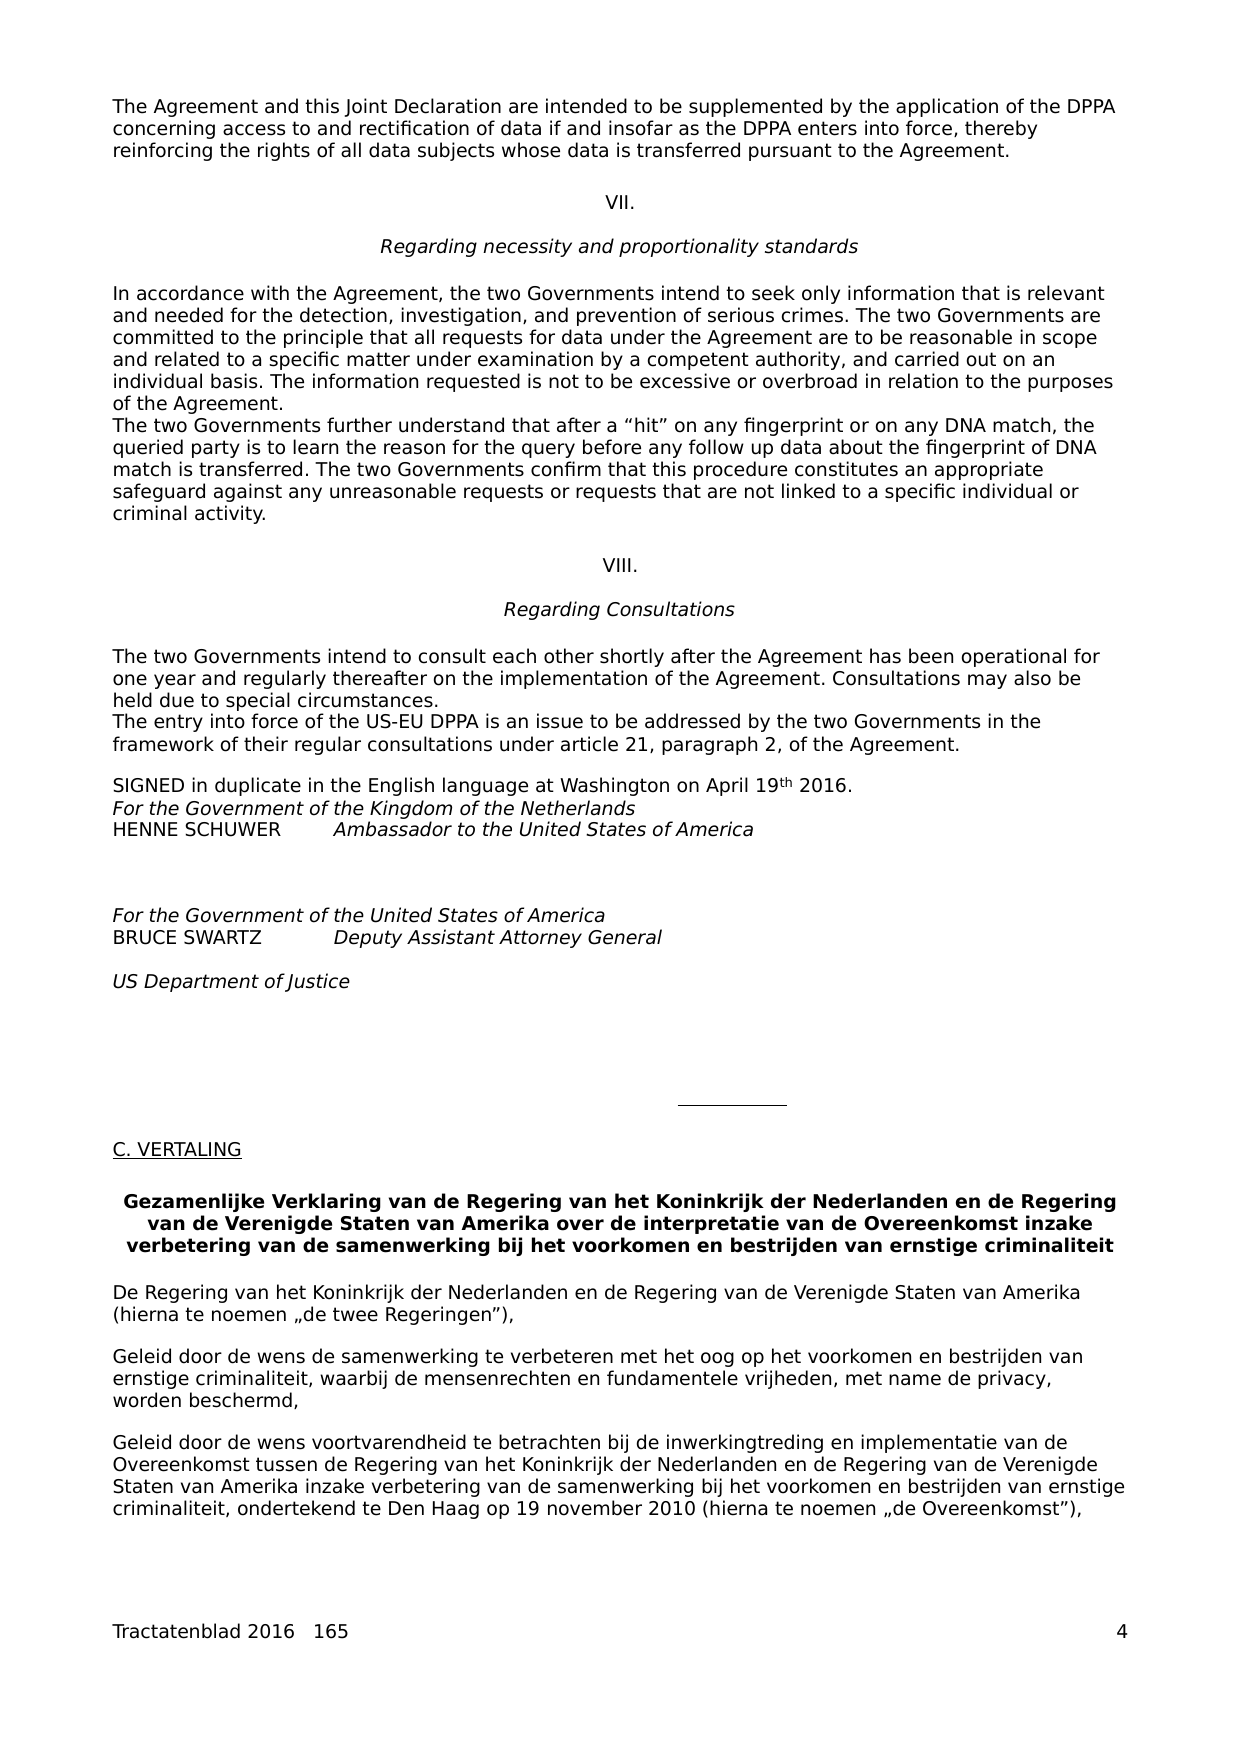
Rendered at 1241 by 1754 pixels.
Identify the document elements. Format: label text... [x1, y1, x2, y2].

text De Regering van het Koninkrijk der Nederlanden en de Regering van de Verenigde Staten van Amerika (hierna te noemen „de twee Regeringen”), [112, 1282, 1128, 1326]
subtitle VII. Regarding necessity and proportionality standards [112, 192, 1128, 258]
text For the Government of the United States of America BRUCE SWARTZ Deputy Assistant Attorney General US Department of Justice [112, 905, 1128, 1037]
text For the Government of the Kingdom of the Netherlands HENNE SCHUWER Ambassador to the United States of America [112, 797, 1128, 885]
text The entry into force of the US-EU DPPA is an issue to be addressed by the two Governments in the framework of their regular consultations under article 21, paragraph 2, of the Agreement. [112, 711, 1128, 755]
text Geleid door de wens voortvarendheid te betrachten bij de inwerkingtreding en implementatie van de Overeenkomst tussen de Regering van het Koninkrijk der Nederlanden en de Regering van de Verenigde Staten van Amerika inzake verbetering van de samenwerking bij het voorkomen en bestrijden van ernstige criminaliteit, ondertekend te Den Haag op 19 november 2010 (hierna te noemen „de Overeenkomst”), [112, 1432, 1128, 1520]
text SIGNED in duplicate in the English language at Washington on April 19th 2016. [112, 775, 1128, 797]
text Geleid door de wens de samenwerking te verbeteren met het oog op het voorkomen en bestrijden van ernstige criminaliteit, waarbij de mensenrechten en fundamentele vrijheden, met name de privacy, worden beschermd, [112, 1346, 1128, 1412]
text The Agreement and this Joint Declaration are intended to be supplemented by the application of the DPPA concerning access to and rectification of data if and insofar as the DPPA enters into force, thereby reinforcing the rights of all data subjects whose data is transferred pursuant to the Agreement. [112, 96, 1128, 162]
subtitle Gezamenlijke Verklaring van de Regering van het Koninkrijk der Nederlanden en de Regering van de Verenigde Staten van Amerika over de interpretatie van de Overeenkomst inzake verbetering van de samenwerking bij het voorkomen en bestrijden van ernstige criminaliteit [112, 1191, 1128, 1257]
subtitle C. VERTALING [112, 1139, 1128, 1161]
text The two Governments intend to consult each other shortly after the Agreement has been operational for one year and regularly thereafter on the implementation of the Agreement. Consultations may also be held due to special circumstances. [112, 646, 1128, 711]
text The two Governments further understand that after a “hit” on any fingerprint or on any DNA match, the queried party is to learn the reason for the query before any follow up data about the fingerprint of DNA match is transferred. The two Governments confirm that this procedure constitutes an appropriate safeguard against any unreasonable requests or requests that are not linked to a specific individual or criminal activity. [112, 415, 1128, 524]
subtitle VIII. Regarding Consultations [112, 554, 1128, 621]
text In accordance with the Agreement, the two Governments intend to seek only information that is relevant and needed for the detection, investigation, and prevention of serious crimes. The two Governments are committed to the principle that all requests for data under the Agreement are to be reasonable in scope and related to a specific matter under examination by a competent authority, and carried out on an individual basis. The information requested is not to be excessive or overbroad in relation to the purposes of the Agreement. [112, 283, 1128, 415]
